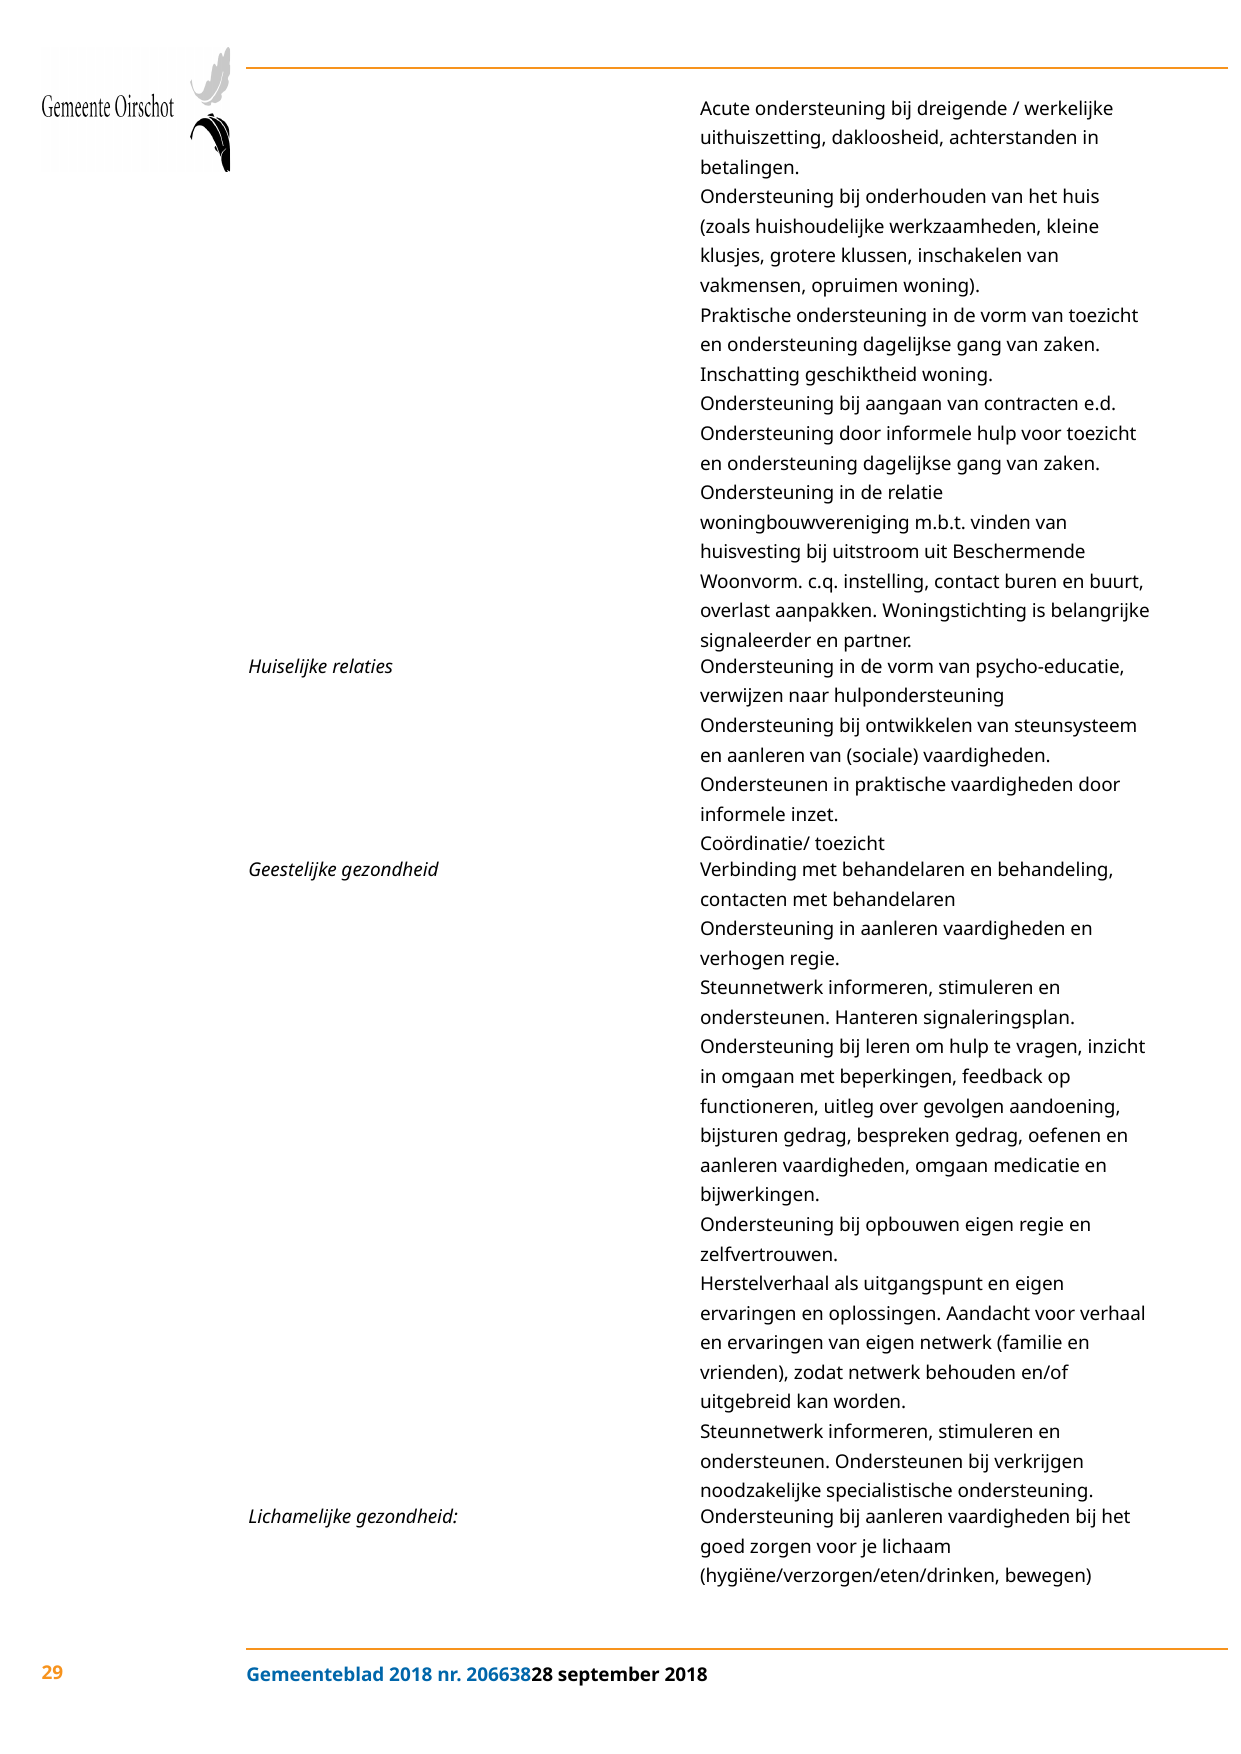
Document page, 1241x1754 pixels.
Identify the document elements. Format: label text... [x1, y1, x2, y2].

picture [41, 47, 231, 172]
table_cell Huiselijke relaties [248, 653, 700, 856]
table_cell [248, 95, 700, 653]
table_cell Geestelijke gezondheid [248, 856, 700, 1503]
table_cell Acute ondersteuning bij dreigende / werkelijke uithuiszetting, dakloosheid, achterstanden in betalingen. Ondersteuning bij onderhouden van het huis (zoals huishoudelijke werkzaamheden, kleine klusjes, grotere klussen, inschakelen van vakmensen, opruimen woning). Praktische ondersteuning in de vorm van toezicht en ondersteuning dagelijkse gang van zaken. Inschatting geschiktheid woning. Ondersteuning bij aangaan van contracten e.d. Ondersteuning door informele hulp voor toezicht en ondersteuning dagelijkse gang van zaken. Ondersteuning in de relatie woningbouwvereniging m.b.t. vinden van huisvesting bij uitstroom uit Beschermende Woonvorm. c.q. instelling, contact buren en buurt, overlast aanpakken. Woningstichting is belangrijke signaleerder en partner. [700, 95, 1152, 653]
table_cell Verbinding met behandelaren en behandeling, contacten met behandelaren Ondersteuning in aanleren vaardigheden en verhogen regie. Steunnetwerk informeren, stimuleren en ondersteunen. Hanteren signaleringsplan. Ondersteuning bij leren om hulp te vragen, inzicht in omgaan met beperkingen, feedback op functioneren, uitleg over gevolgen aandoening, bijsturen gedrag, bespreken gedrag, oefenen en aanleren vaardigheden, omgaan medicatie en bijwerkingen. Ondersteuning bij opbouwen eigen regie en zelfvertrouwen. Herstelverhaal als uitgangspunt en eigen ervaringen en oplossingen. Aandacht voor verhaal en ervaringen van eigen netwerk (familie en vrienden), zodat netwerk behouden en/of uitgebreid kan worden. Steunnetwerk informeren, stimuleren en ondersteunen. Ondersteunen bij verkrijgen noodzakelijke specialistische ondersteuning. [700, 856, 1152, 1503]
table_cell Ondersteuning bij aanleren vaardigheden bij het goed zorgen voor je lichaam (hygiëne/verzorgen/eten/drinken, bewegen) [700, 1503, 1152, 1588]
table_cell Lichamelijke gezondheid: [248, 1503, 700, 1588]
table_cell Ondersteuning in de vorm van psycho-educatie, verwijzen naar hulpondersteuning Ondersteuning bij ontwikkelen van steunsysteem en aanleren van (sociale) vaardigheden. Ondersteunen in praktische vaardigheden door informele inzet. Coördinatie/ toezicht [700, 653, 1152, 856]
